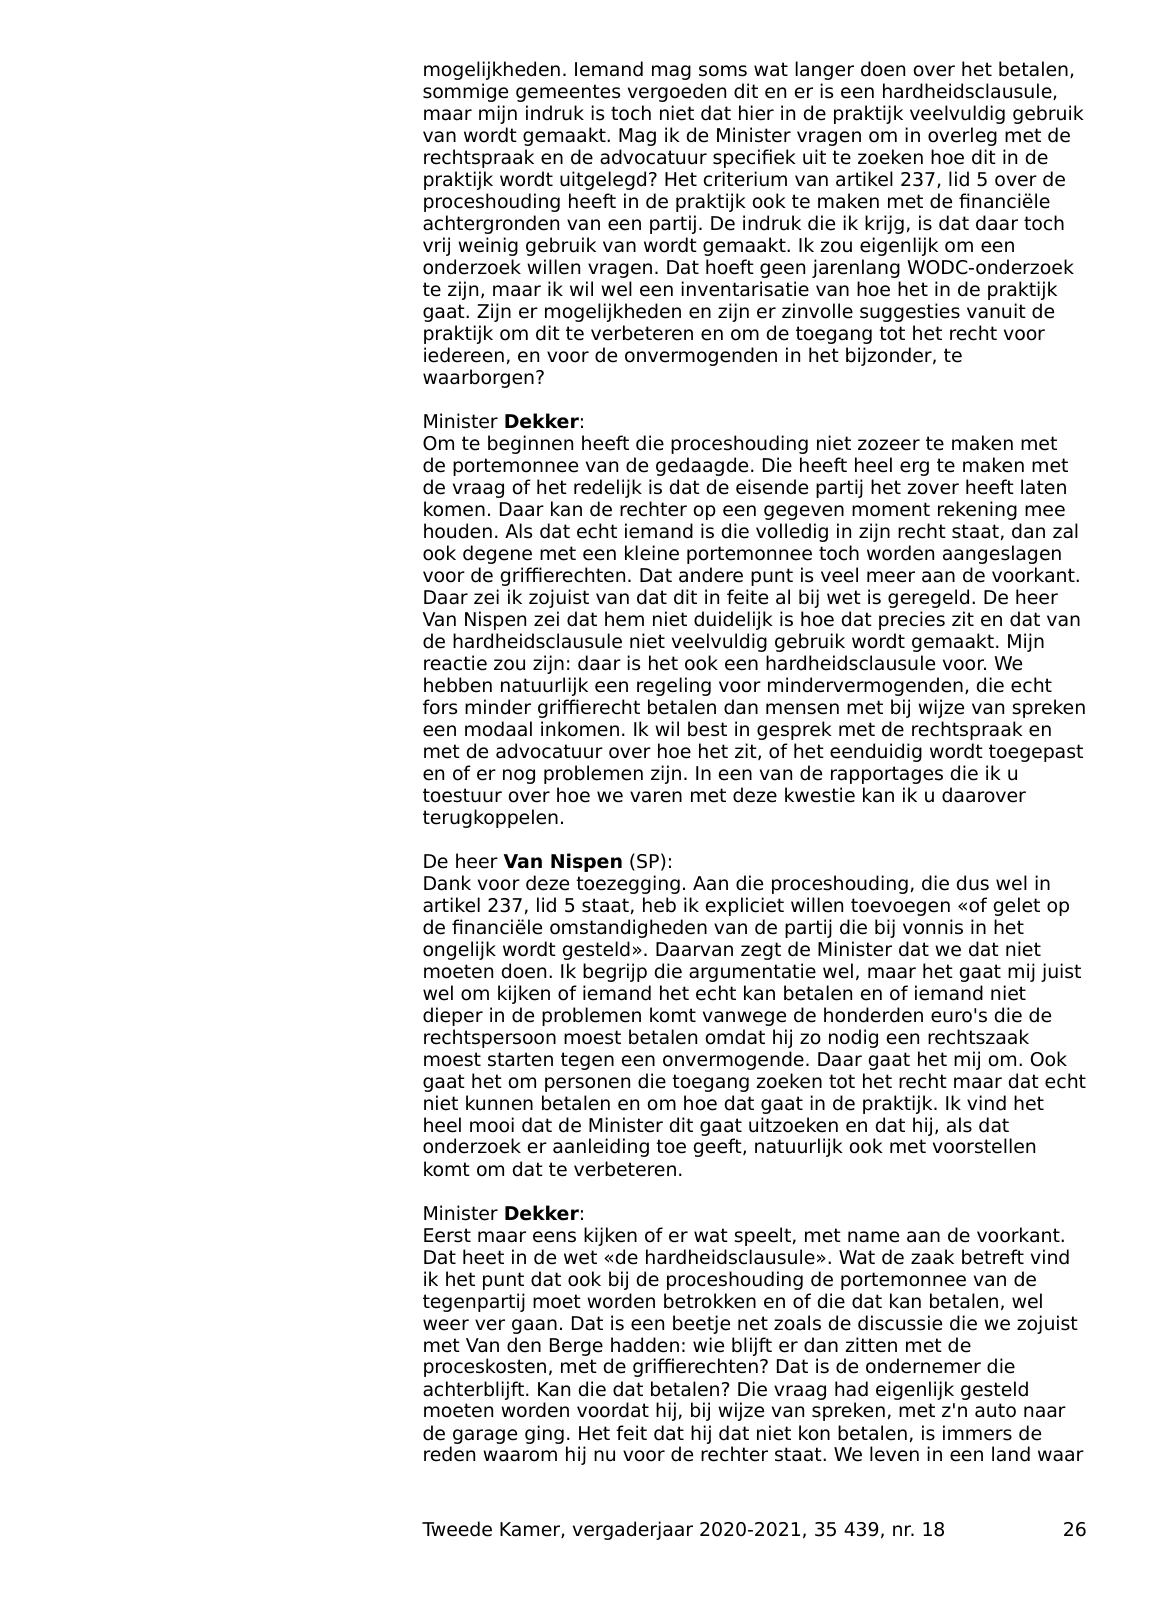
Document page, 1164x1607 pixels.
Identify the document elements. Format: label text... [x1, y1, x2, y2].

text Dank voor deze toezegging. Aan die proceshouding, die dus wel in artikel 237, lid 5 staat, heb ik expliciet willen toevoegen «of gelet op de financiële omstandigheden van de partij die bij vonnis in het ongelijk wordt gesteld». Daarvan zegt de Minister dat we dat niet moeten doen. Ik begrijp die argumentatie wel, maar het gaat mij juist wel om kijken of iemand het echt kan betalen en of iemand niet dieper in de problemen komt vanwege de honderden euro's die de rechtspersoon moest betalen omdat hij zo nodig een rechtszaak moest starten tegen een onvermogende. Daar gaat het mij om. Ook gaat het om personen die toegang zoeken tot het recht maar dat echt niet kunnen betalen en om hoe dat gaat in de praktijk. Ik vind het heel mooi dat de Minister dit gaat uitzoeken en dat hij, als dat onderzoek er aanleiding toe geeft, natuurlijk ook met voorstellen komt om dat te verbeteren. [422, 873, 1087, 1180]
text Om te beginnen heeft die proceshouding niet zozeer te maken met de portemonnee van de gedaagde. Die heeft heel erg te maken met de vraag of het redelijk is dat de eisende partij het zover heeft laten komen. Daar kan de rechter op een gegeven moment rekening mee houden. Als dat echt iemand is die volledig in zijn recht staat, dan zal ook degene met een kleine portemonnee toch worden aangeslagen voor de griffierechten. Dat andere punt is veel meer aan de voorkant. Daar zei ik zojuist van dat dit in feite al bij wet is geregeld. De heer Van Nispen zei dat hem niet duidelijk is hoe dat precies zit en dat van de hardheidsclausule niet veelvuldig gebruik wordt gemaakt. Mijn reactie zou zijn: daar is het ook een hardheidsclausule voor. We hebben natuurlijk een regeling voor mindervermogenden, die echt fors minder griffierecht betalen dan mensen met bij wijze van spreken een modaal inkomen. Ik wil best in gesprek met de rechtspraak en met de advocatuur over hoe het zit, of het eenduidig wordt toegepast en of er nog problemen zijn. In een van de rapportages die ik u toestuur over hoe we varen met deze kwestie kan ik u daarover terugkoppelen. [422, 433, 1087, 828]
text De heer Van Nispen (SP): [422, 851, 1087, 873]
text Minister Dekker: [422, 1203, 1087, 1224]
text Eerst maar eens kijken of er wat speelt, met name aan de voorkant. Dat heet in de wet «de hardheidsclausule». Wat de zaak betreft vind ik het punt dat ook bij de proceshouding de portemonnee van de tegenpartij moet worden betrokken en of die dat kan betalen, wel weer ver gaan. Dat is een beetje net zoals de discussie die we zojuist met Van den Berge hadden: wie blijft er dan zitten met de proceskosten, met de griffierechten? Dat is de ondernemer die achterblijft. Kan die dat betalen? Die vraag had eigenlijk gesteld moeten worden voordat hij, bij wijze van spreken, met z'n auto naar de garage ging. Het feit dat hij dat niet kon betalen, is immers de reden waarom hij nu voor de rechter staat. We leven in een land waar [422, 1224, 1087, 1466]
text mogelijkheden. Iemand mag soms wat langer doen over het betalen, sommige gemeentes vergoeden dit en er is een hardheidsclausule, maar mijn indruk is toch niet dat hier in de praktijk veelvuldig gebruik van wordt gemaakt. Mag ik de Minister vragen om in overleg met de rechtspraak en de advocatuur specifiek uit te zoeken hoe dit in de praktijk wordt uitgelegd? Het criterium van artikel 237, lid 5 over de proceshouding heeft in de praktijk ook te maken met de financiële achtergronden van een partij. De indruk die ik krijg, is dat daar toch vrij weinig gebruik van wordt gemaakt. Ik zou eigenlijk om een onderzoek willen vragen. Dat hoeft geen jarenlang WODC-onderzoek te zijn, maar ik wil wel een inventarisatie van hoe het in de praktijk gaat. Zijn er mogelijkheden en zijn er zinvolle suggesties vanuit de praktijk om dit te verbeteren en om de toegang tot het recht voor iedereen, en voor de onvermogenden in het bijzonder, te waarborgen? [422, 59, 1087, 389]
text Minister Dekker: [422, 411, 1087, 433]
